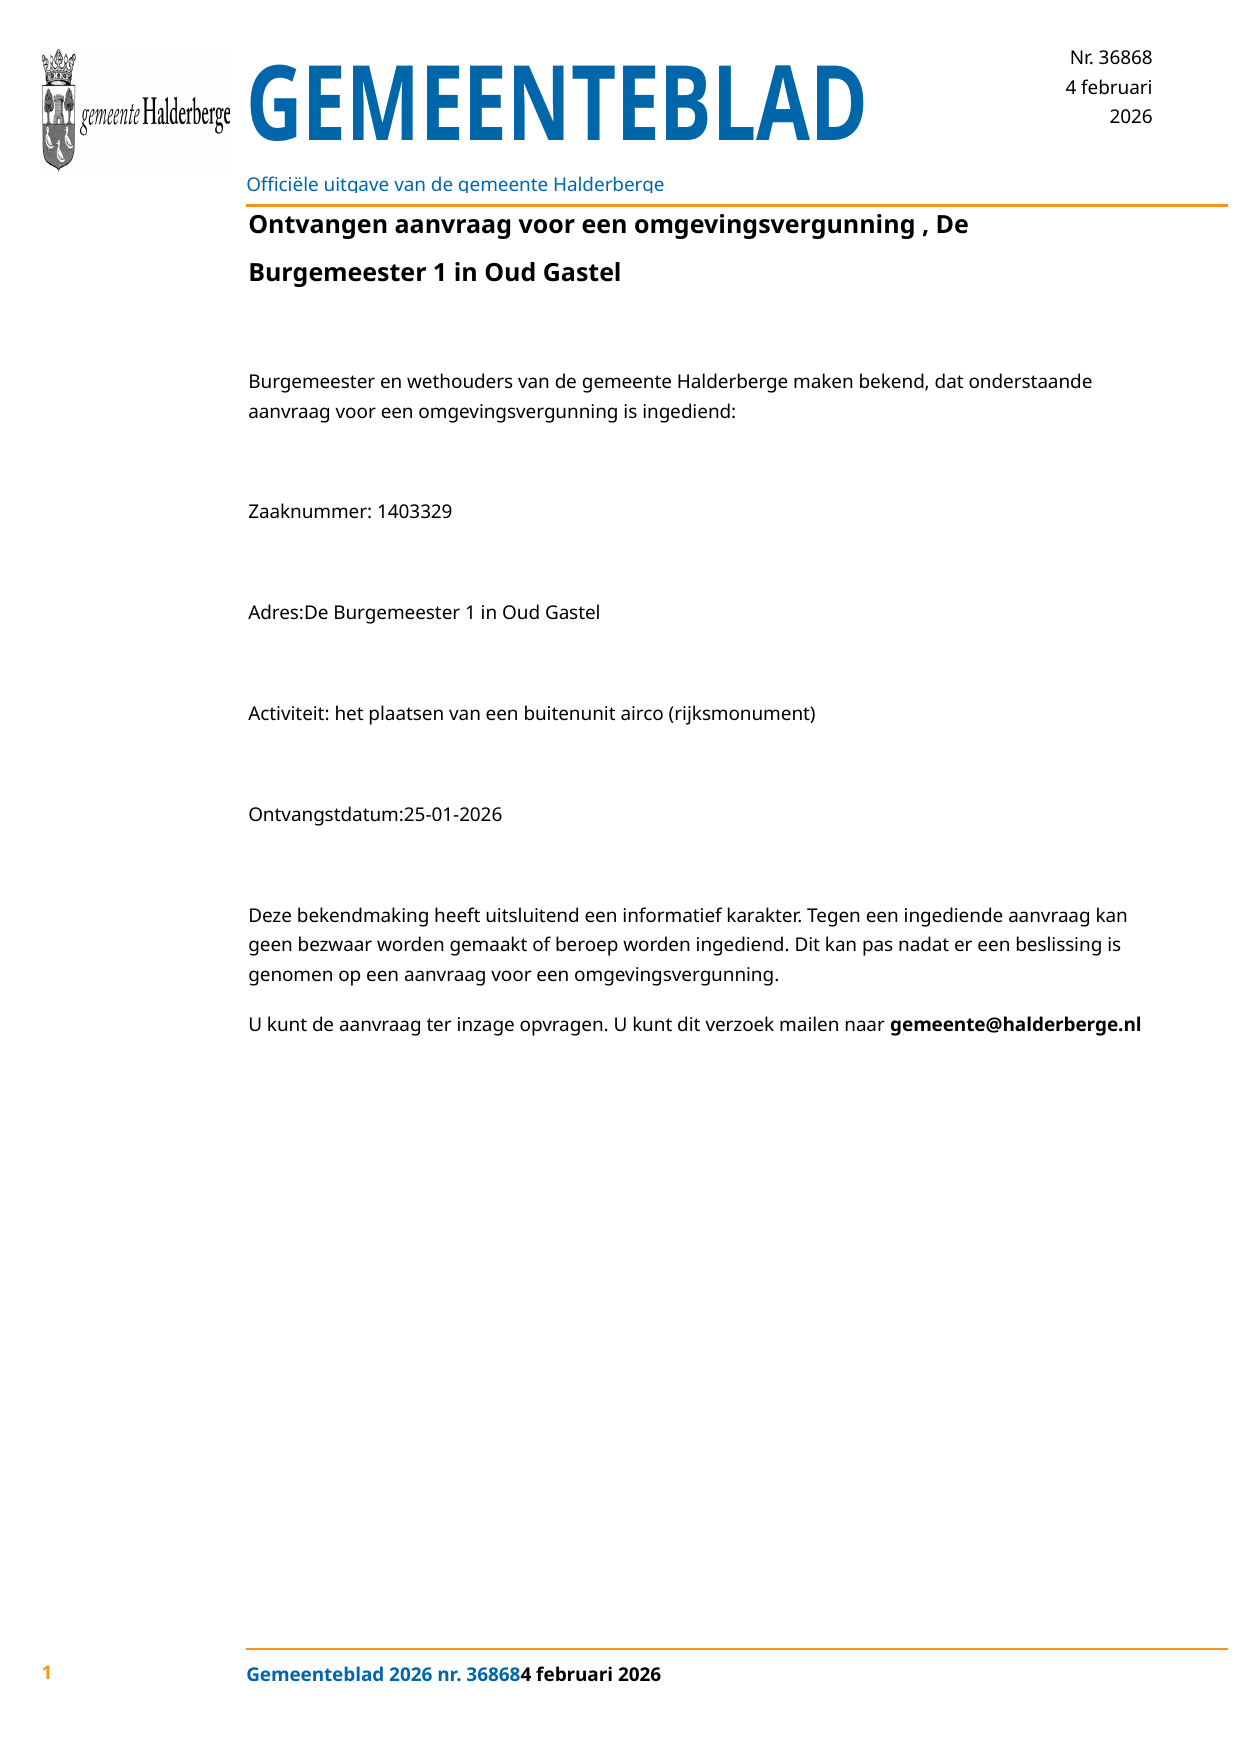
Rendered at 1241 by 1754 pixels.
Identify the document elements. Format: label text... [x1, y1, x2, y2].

text U kunt de aanvraag ter inzage opvragen. U kunt dit verzoek mailen naar gemeente@halderberge.nl [248, 1012, 1152, 1037]
text Ontvangen aanvraag voor een omgevingsvergunning , De Burgemeester 1 in Oud Gastel [248, 207, 1152, 288]
picture [41, 47, 231, 172]
text Burgemeester en wethouders van de gemeente Halderberge maken bekend, dat onderstaande aanvraag voor een omgevingsvergunning is ingediend: [248, 368, 1152, 424]
text Ontvangstdatum:25-01-2026 [248, 801, 1152, 827]
text Zaaknummer: 1403329 [248, 499, 1152, 524]
text Deze bekendmaking heeft uitsluitend een informatief karakter. Tegen een ingediende aanvraag kan geen bezwaar worden gemaakt of beroep worden ingediend. Dit kan pas nadat er een beslissing is genomen op een aanvraag voor een omgevingsvergunning. [248, 902, 1152, 987]
text Adres:De Burgemeester 1 in Oud Gastel [248, 599, 1152, 625]
text Activiteit: het plaatsen van een buitenunit airco (rijksmonument) [248, 700, 1152, 726]
